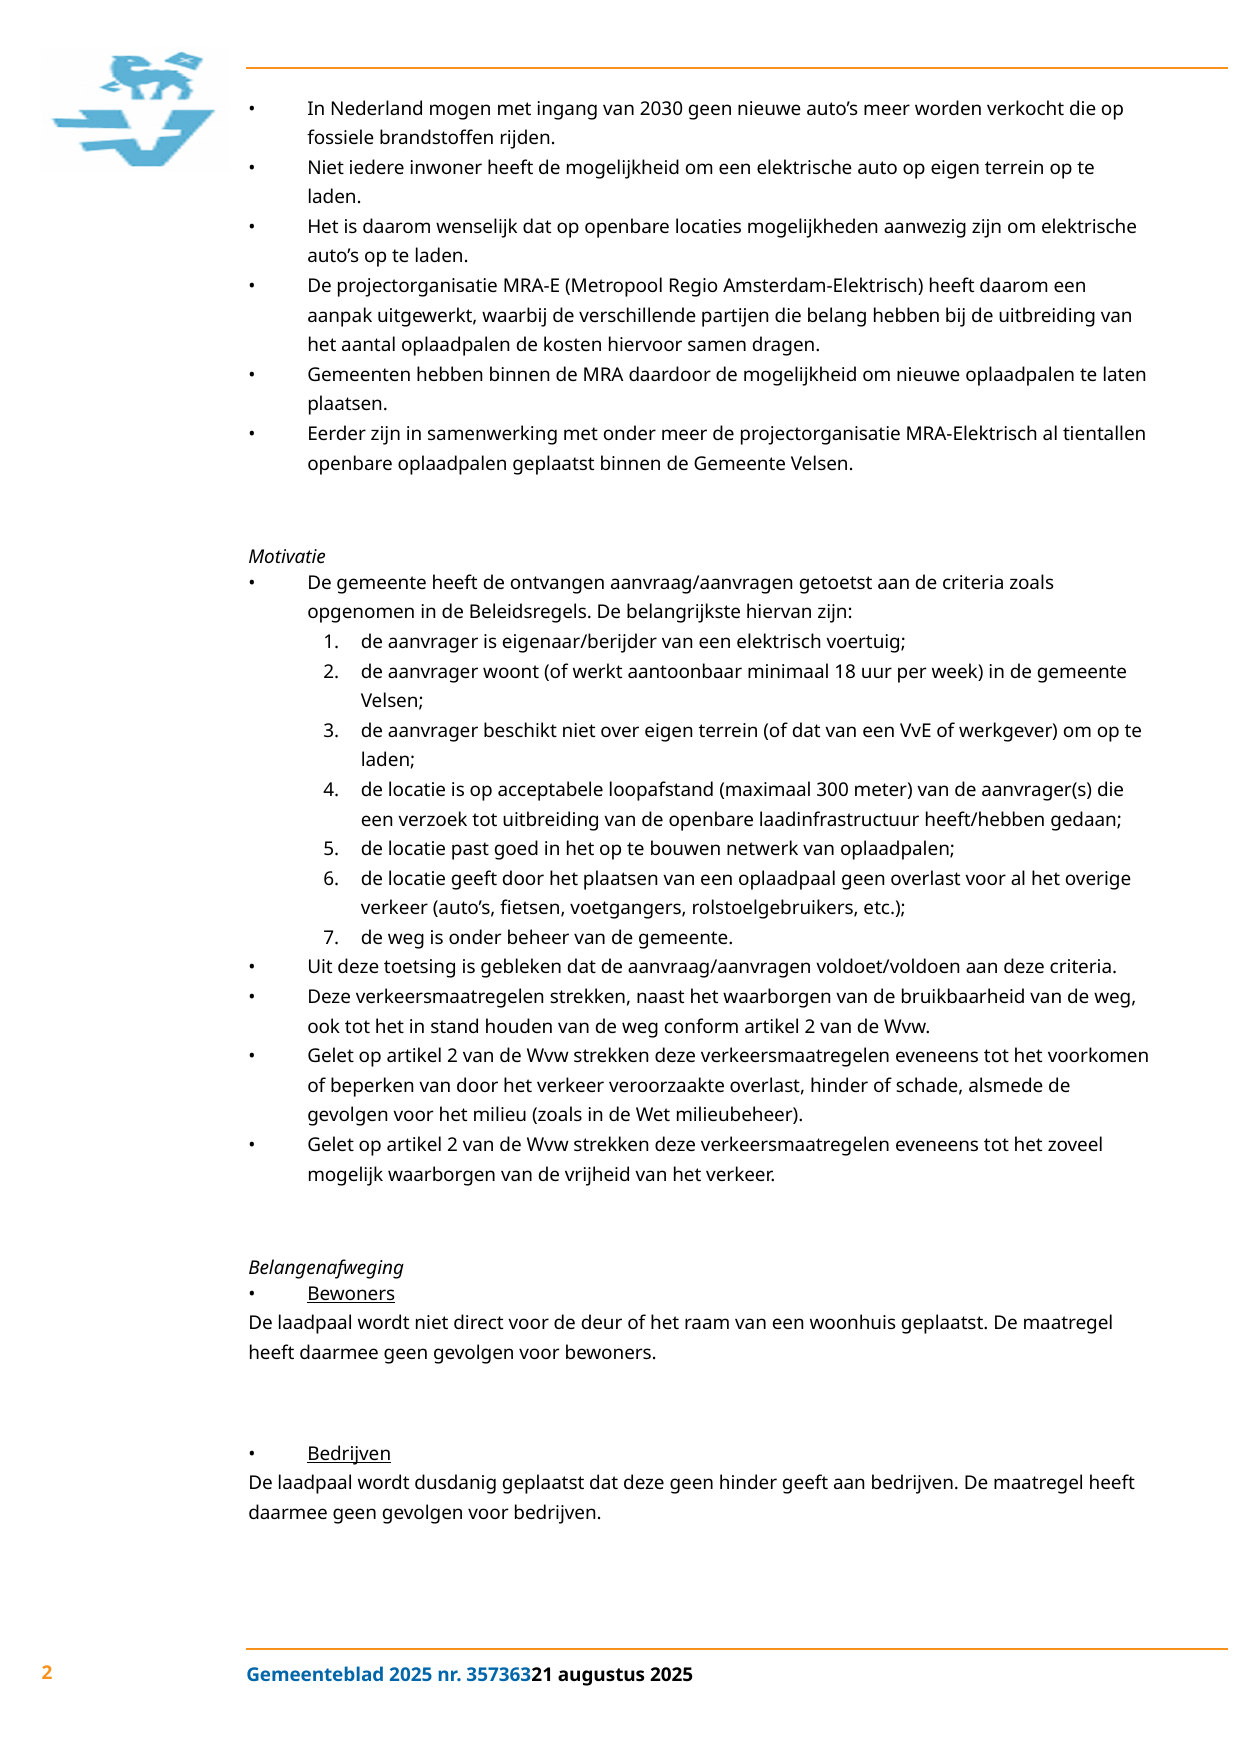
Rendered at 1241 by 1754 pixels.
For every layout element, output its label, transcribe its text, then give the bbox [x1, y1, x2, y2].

list Bewoners [248, 1280, 1152, 1306]
list de aanvrager woont (of werkt aantoonbaar minimaal 18 uur per week) in de gemeente Velsen; [323, 658, 1152, 713]
list Gemeenten hebben binnen de MRA daardoor de mogelijkheid om nieuwe oplaadpalen te laten plaatsen. [248, 361, 1152, 416]
list Het is daarom wenselijk dat op openbare locaties mogelijkheden aanwezig zijn om elektrische auto’s op te laden. [248, 213, 1152, 268]
list Eerder zijn in samenwerking met onder meer de projectorganisatie MRA-Elektrisch al tientallen openbare oplaadpalen geplaatst binnen de Gemeente Velsen. [248, 420, 1152, 476]
list Bedrijven [248, 1440, 1152, 1466]
list De projectorganisatie MRA-E (Metropool Regio Amsterdam-Elektrisch) heeft daarom een aanpak uitgewerkt, waarbij de verschillende partijen die belang hebben bij de uitbreiding van het aantal oplaadpalen de kosten hiervoor samen dragen. [248, 272, 1152, 357]
list In Nederland mogen met ingang van 2030 geen nieuwe auto’s meer worden verkocht die op fossiele brandstoffen rijden. [248, 95, 1152, 150]
list Deze verkeersmaatregelen strekken, naast het waarborgen van de bruikbaarheid van de weg, ook tot het in stand houden van de weg conform artikel 2 van de Wvw. [248, 983, 1152, 1038]
text Belangenafweging [248, 1254, 1152, 1280]
list Uit deze toetsing is gebleken dat de aanvraag/aanvragen voldoet/voldoen aan deze criteria. [248, 954, 1152, 979]
list Niet iedere inwoner heeft de mogelijkheid om een elektrische auto op eigen terrein op te laden. [248, 154, 1152, 209]
list de weg is onder beheer van de gemeente. [323, 924, 1152, 950]
text De laadpaal wordt dusdanig geplaatst dat deze geen hinder geeft aan bedrijven. De maatregel heeft daarmee geen gevolgen voor bedrijven. [248, 1469, 1152, 1525]
text De laadpaal wordt niet direct voor de deur of het raam van een woonhuis geplaatst. De maatregel heeft daarmee geen gevolgen voor bewoners. [248, 1309, 1152, 1365]
list de aanvrager beschikt niet over eigen terrein (of dat van een VvE of werkgever) om op te laden; [323, 717, 1152, 772]
list de aanvrager is eigenaar/berijder van een elektrisch voertuig; [323, 628, 1152, 654]
list De gemeente heeft de ontvangen aanvraag/aanvragen getoetst aan de criteria zoals opgenomen in de Beleidsregels. De belangrijkste hiervan zijn: [248, 569, 1152, 624]
list de locatie past goed in het op te bouwen netwerk van oplaadpalen; [323, 835, 1152, 861]
list de locatie is op acceptabele loopafstand (maximaal 300 meter) van de aanvrager(s) die een verzoek tot uitbreiding van de openbare laadinfrastructuur heeft/hebben gedaan; [323, 776, 1152, 831]
list Gelet op artikel 2 van de Wvw strekken deze verkeersmaatregelen eveneens tot het voorkomen of beperken van door het verkeer veroorzaakte overlast, hinder of schade, alsmede de gevolgen voor het milieu (zoals in de Wet milieubeheer). [248, 1042, 1152, 1127]
text Motivatie [248, 543, 1152, 569]
list de locatie geeft door het plaatsen van een oplaadpaal geen overlast voor al het overige verkeer (auto’s, fietsen, voetgangers, rolstoelgebruikers, etc.); [323, 865, 1152, 920]
list Gelet op artikel 2 van de Wvw strekken deze verkeersmaatregelen eveneens tot het zoveel mogelijk waarborgen van de vrijheid van het verkeer. [248, 1131, 1152, 1186]
picture [41, 47, 231, 172]
